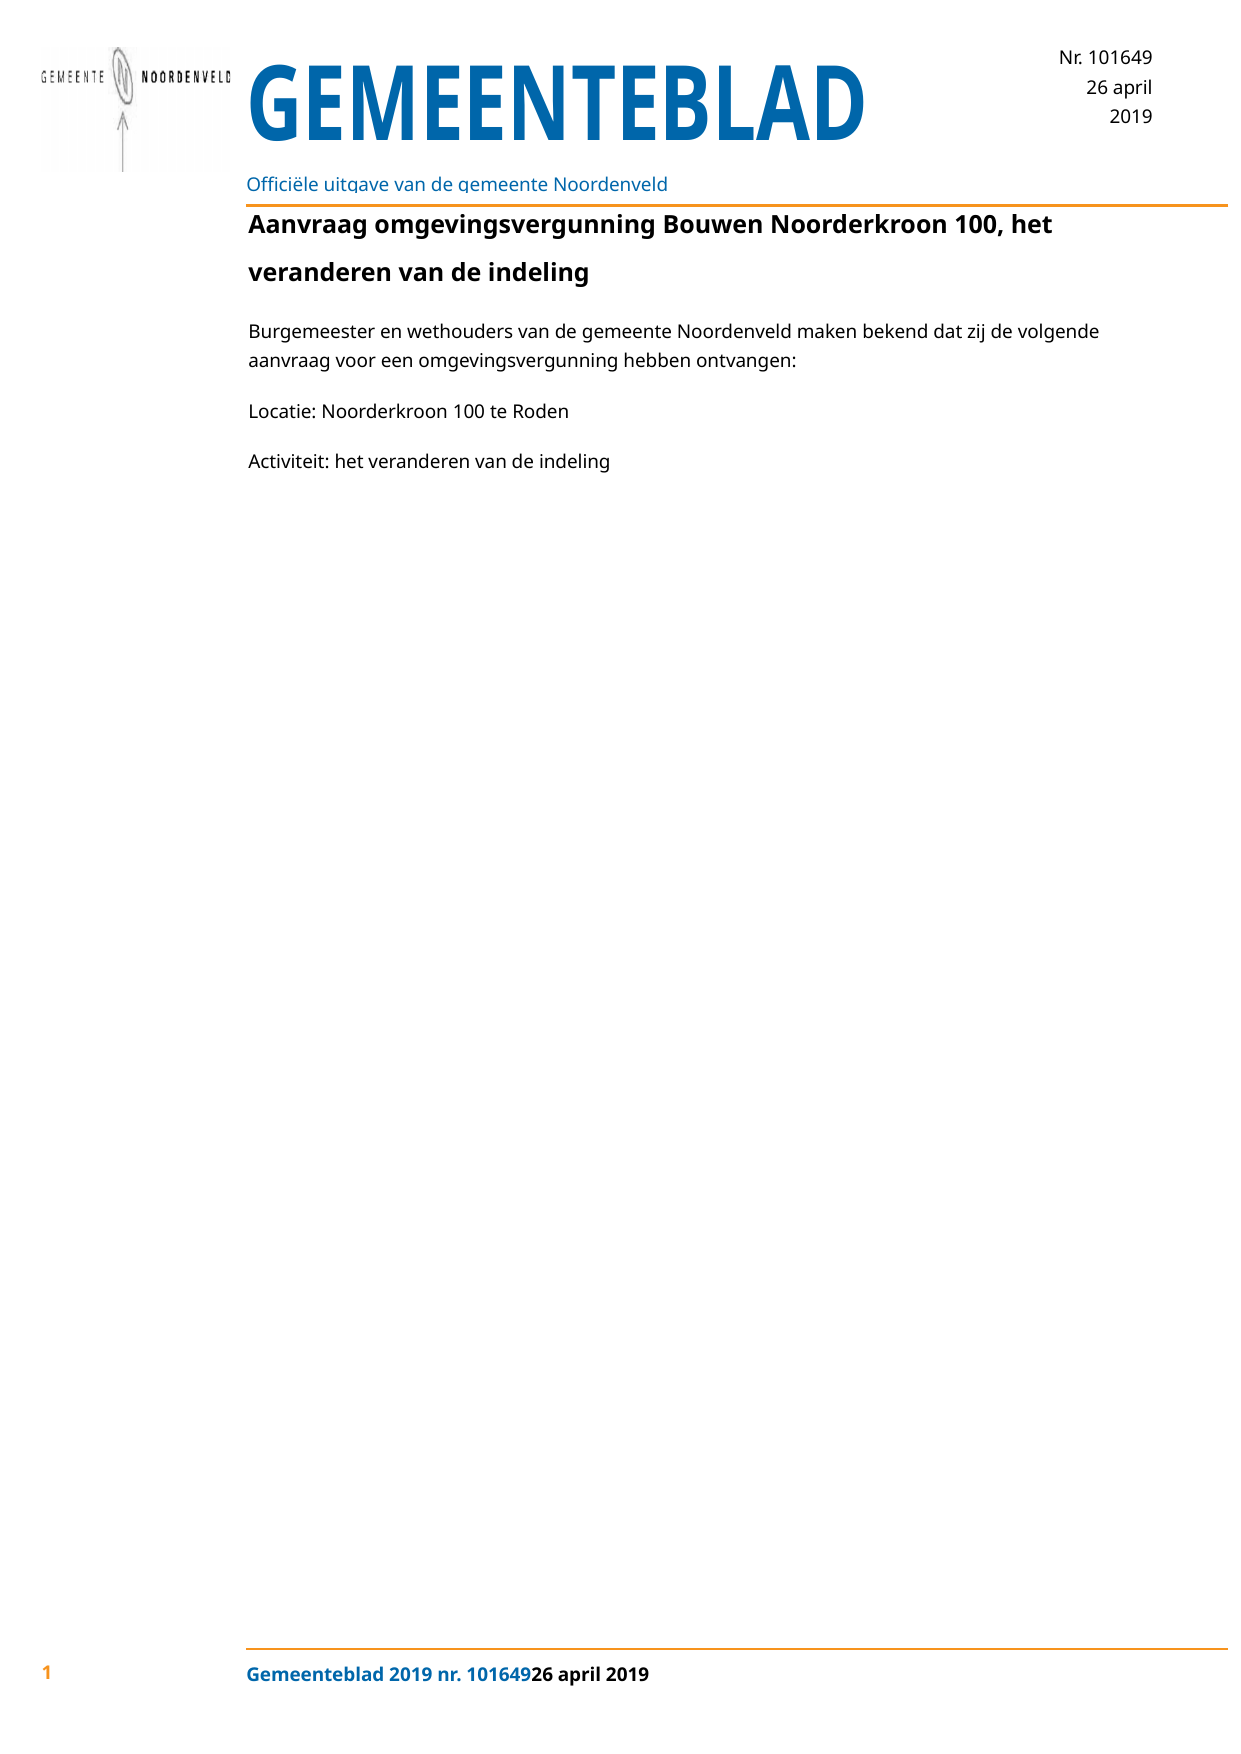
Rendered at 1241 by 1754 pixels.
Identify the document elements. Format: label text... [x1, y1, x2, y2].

text Aanvraag omgevingsvergunning Bouwen Noorderkroon 100, het veranderen van de indeling [248, 207, 1152, 288]
text Burgemeester en wethouders van de gemeente Noordenveld maken bekend dat zij de volgende aanvraag voor een omgevingsvergunning hebben ontvangen: [248, 318, 1152, 373]
text Activiteit: het veranderen van de indeling [248, 448, 1152, 474]
picture [41, 47, 231, 172]
text Locatie: Noorderkroon 100 te Roden [248, 398, 1152, 424]
